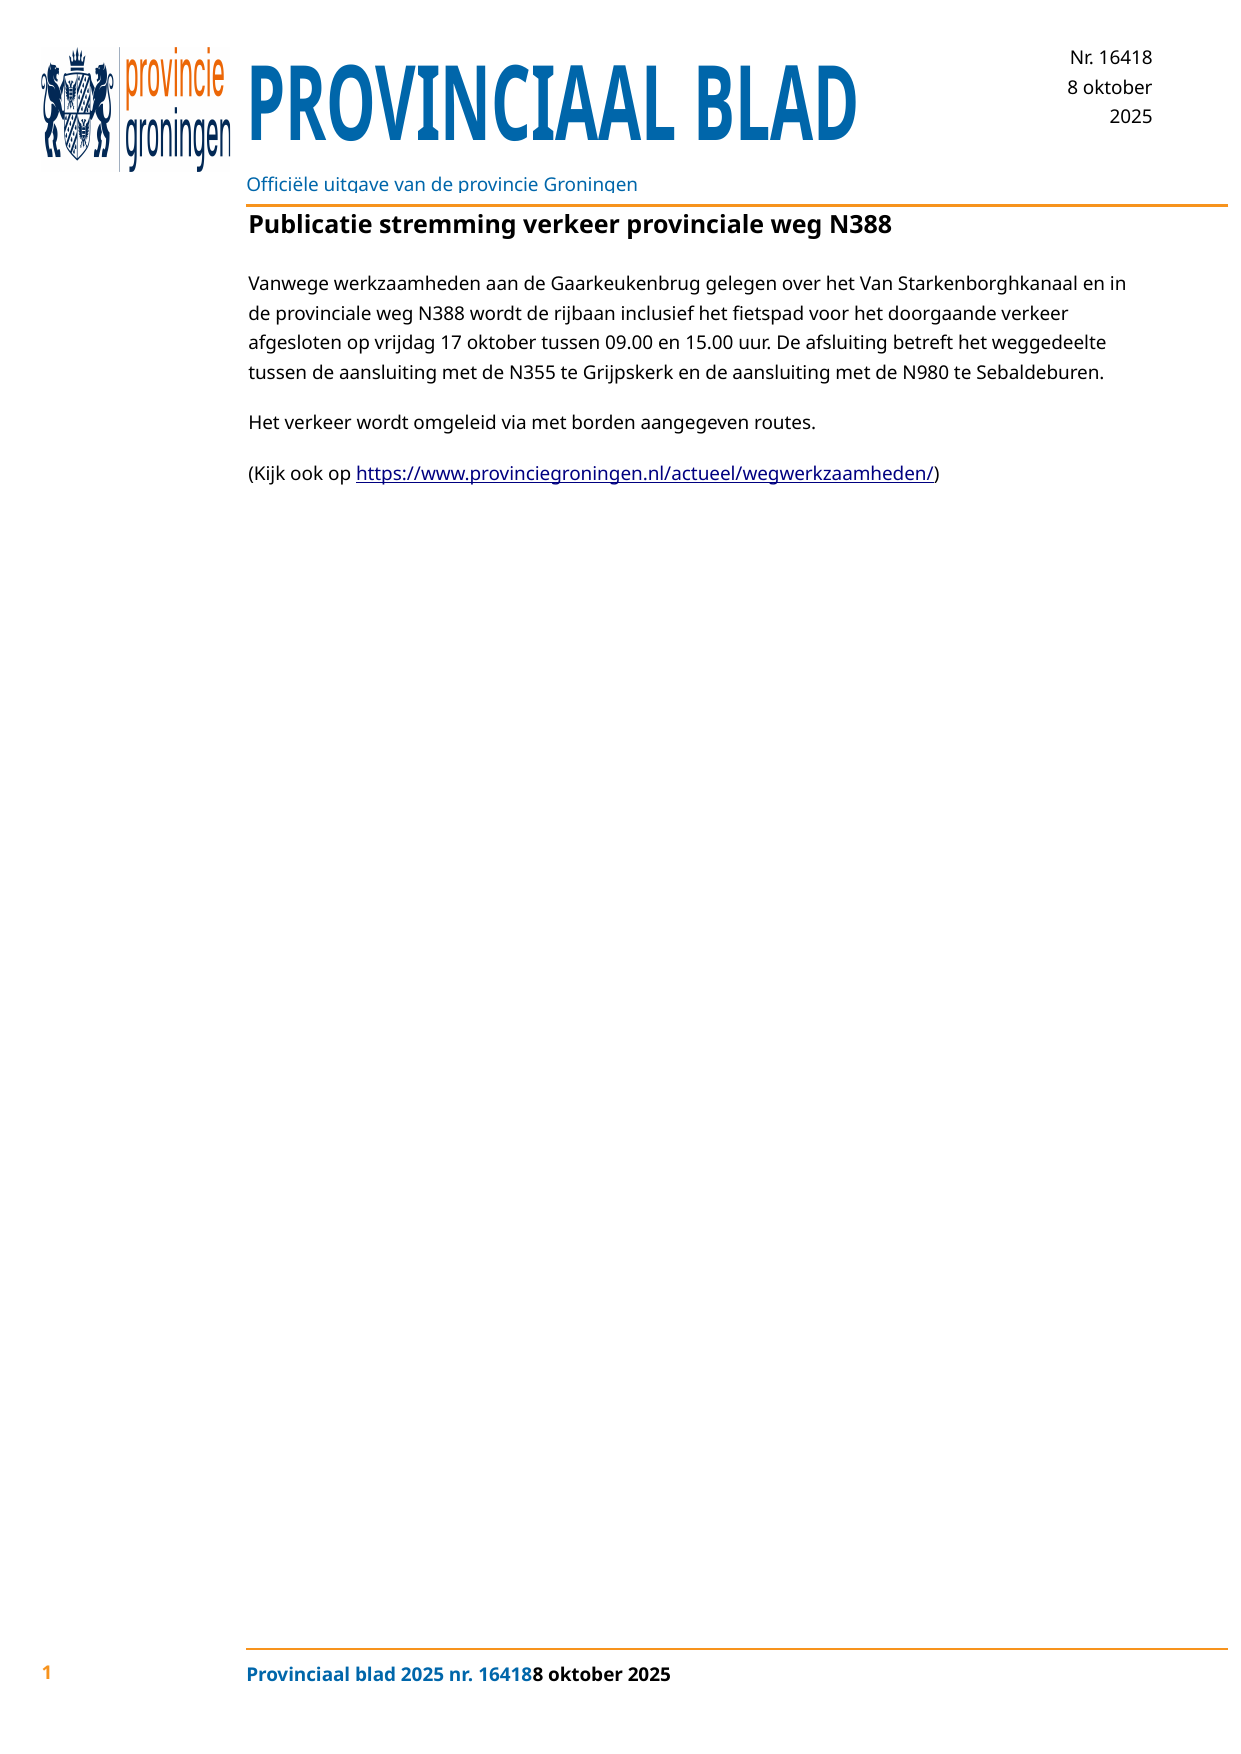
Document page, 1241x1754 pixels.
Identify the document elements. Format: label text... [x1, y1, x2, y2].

text (Kijk ook op https://www.provinciegroningen.nl/actueel/wegwerkzaamheden/) [248, 460, 1152, 486]
text Het verkeer wordt omgeleid via met borden aangegeven routes. [248, 409, 1152, 435]
text Vanwege werkzaamheden aan de Gaarkeukenbrug gelegen over het Van Starkenborghkanaal en in de provinciale weg N388 wordt de rijbaan inclusief het fietspad voor het doorgaande verkeer afgesloten op vrijdag 17 oktober tussen 09.00 en 15.00 uur. De afsluiting betreft het weggedeelte tussen de aansluiting met de N355 te Grijpskerk en de aansluiting met de N980 te Sebaldeburen. [248, 270, 1152, 385]
picture [41, 47, 231, 172]
text Publicatie stremming verkeer provinciale weg N388 [248, 207, 1152, 241]
